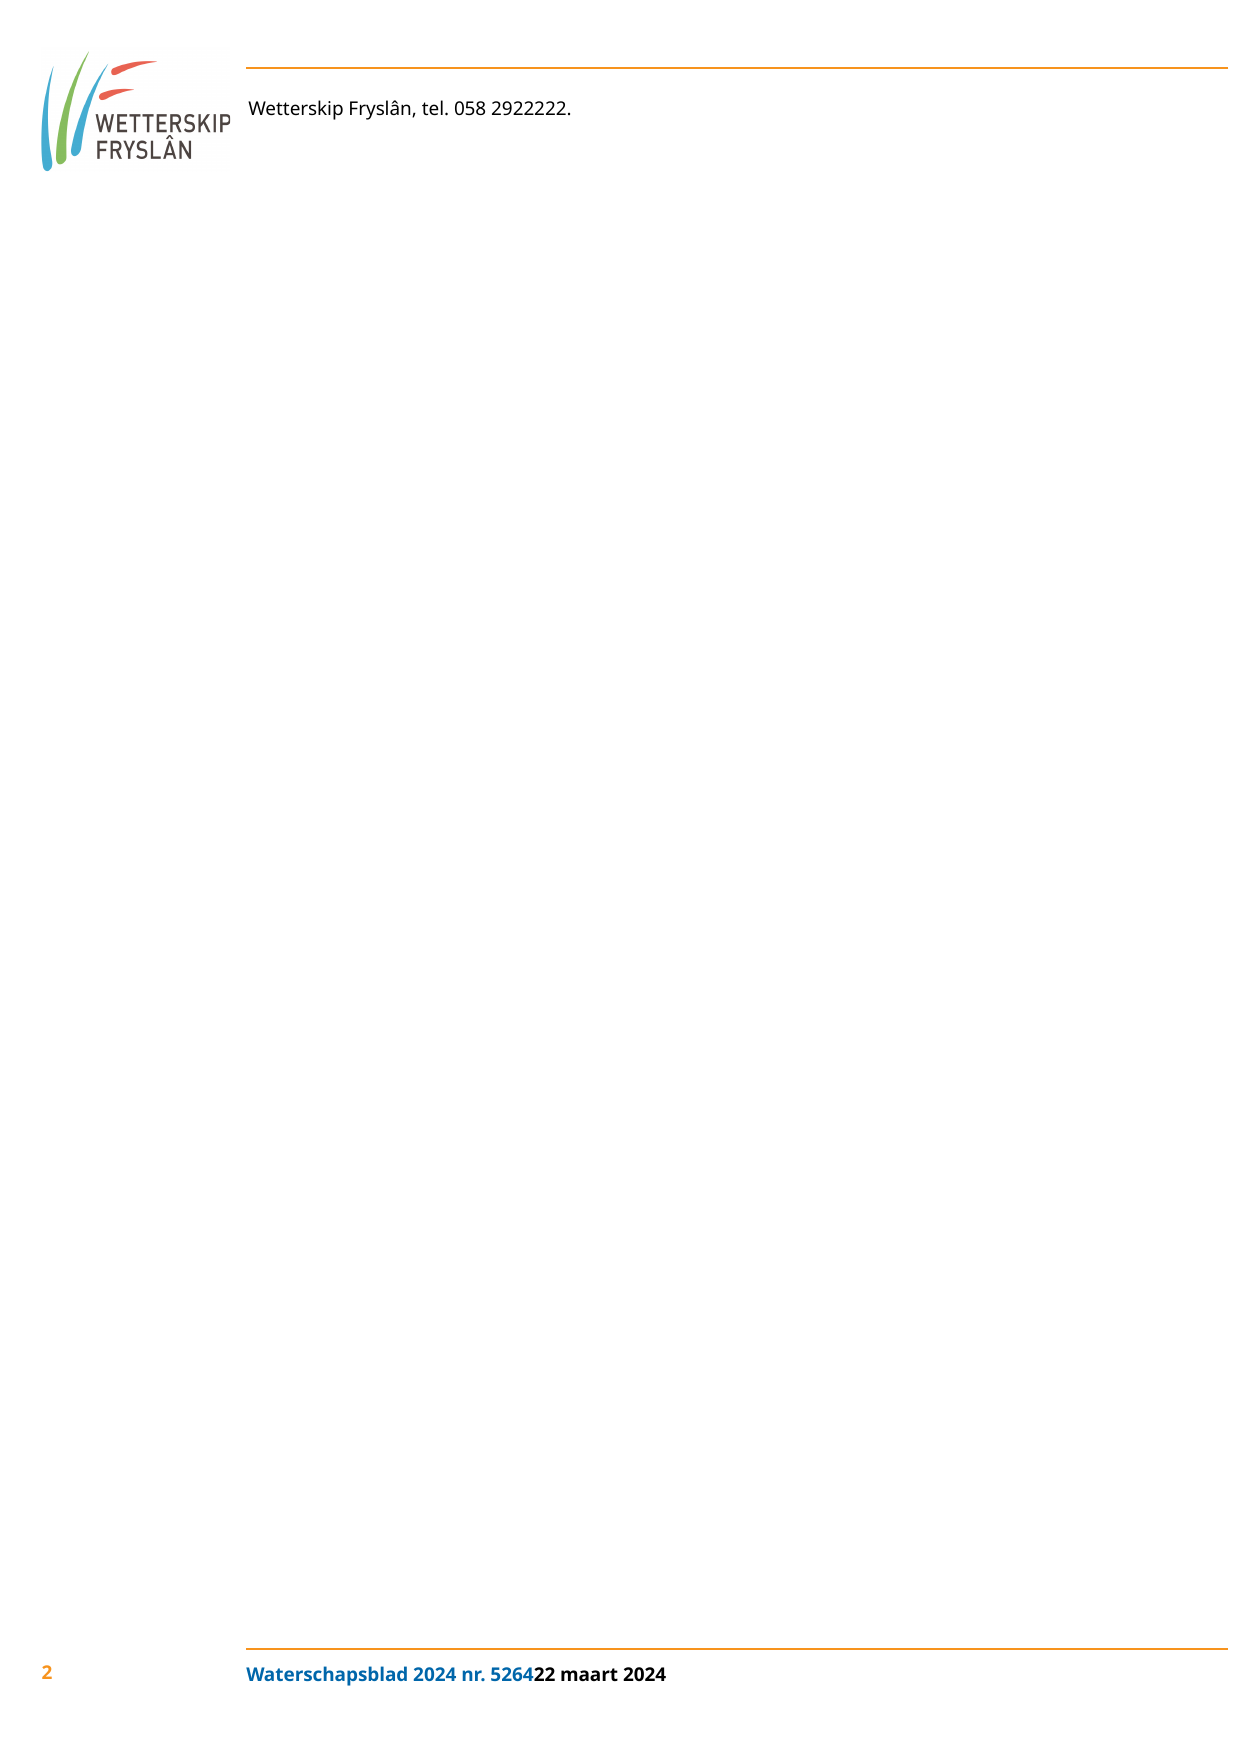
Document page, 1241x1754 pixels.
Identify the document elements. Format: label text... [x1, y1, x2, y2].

text Wetterskip Fryslân, tel. 058 2922222. [248, 95, 1152, 121]
picture [41, 47, 231, 172]
